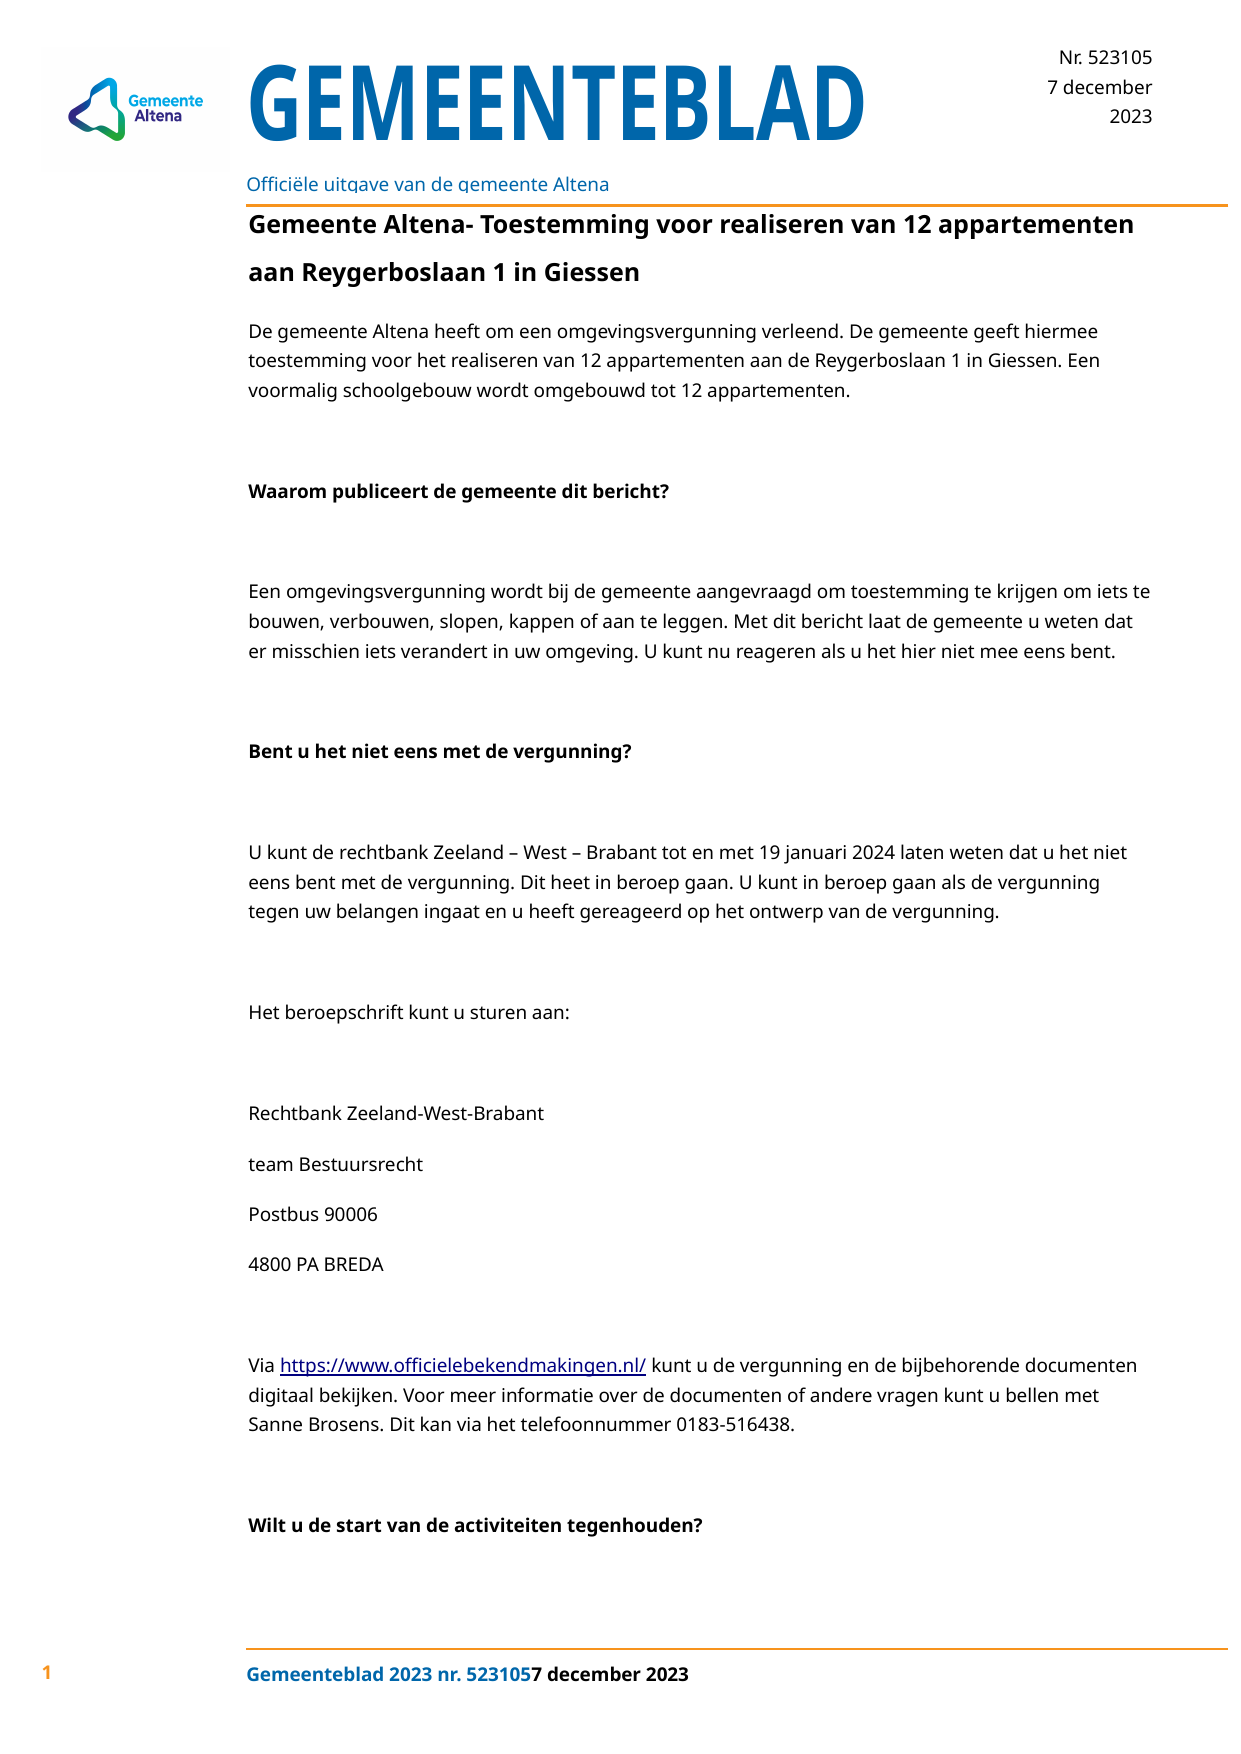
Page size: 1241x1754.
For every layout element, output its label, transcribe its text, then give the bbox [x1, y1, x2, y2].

text Een omgevingsvergunning wordt bij de gemeente aangevraagd om toestemming te krijgen om iets te bouwen, verbouwen, slopen, kappen of aan te leggen. Met dit bericht laat de gemeente u weten dat er misschien iets verandert in uw omgeving. U kunt nu reageren als u het hier niet mee eens bent. [248, 579, 1152, 664]
text Wilt u de start van de activiteiten tegenhouden? [248, 1512, 1152, 1538]
text Via https://www.officielebekendmakingen.nl/ kunt u de vergunning en de bijbehorende documenten digitaal bekijken. Voor meer informatie over de documenten of andere vragen kunt u bellen met Sanne Brosens. Dit kan via het telefoonnummer 0183-516438. [248, 1352, 1152, 1437]
text Rechtbank Zeeland-West-Brabant [248, 1100, 1152, 1126]
text U kunt de rechtbank Zeeland – West – Brabant tot en met 19 januari 2024 laten weten dat u het niet eens bent met de vergunning. Dit heet in beroep gaan. U kunt in beroep gaan als de vergunning tegen uw belangen ingaat en u heeft gereageerd op het ontwerp van de vergunning. [248, 839, 1152, 924]
text De gemeente Altena heeft om een omgevingsvergunning verleend. De gemeente geeft hiermee toestemming voor het realiseren van 12 appartementen aan de Reygerboslaan 1 in Giessen. Een voormalig schoolgebouw wordt omgebouwd tot 12 appartementen. [248, 318, 1152, 403]
text Gemeente Altena- Toestemming voor realiseren van 12 appartementen aan Reygerboslaan 1 in Giessen [248, 207, 1152, 288]
text Bent u het niet eens met de vergunning? [248, 739, 1152, 764]
text 4800 PA BREDA [248, 1252, 1152, 1277]
picture [41, 47, 231, 172]
text Postbus 90006 [248, 1201, 1152, 1227]
text Waarom publiceert de gemeente dit bericht? [248, 478, 1152, 504]
text team Bestuursrecht [248, 1151, 1152, 1177]
text Het beroepschrift kunt u sturen aan: [248, 999, 1152, 1025]
